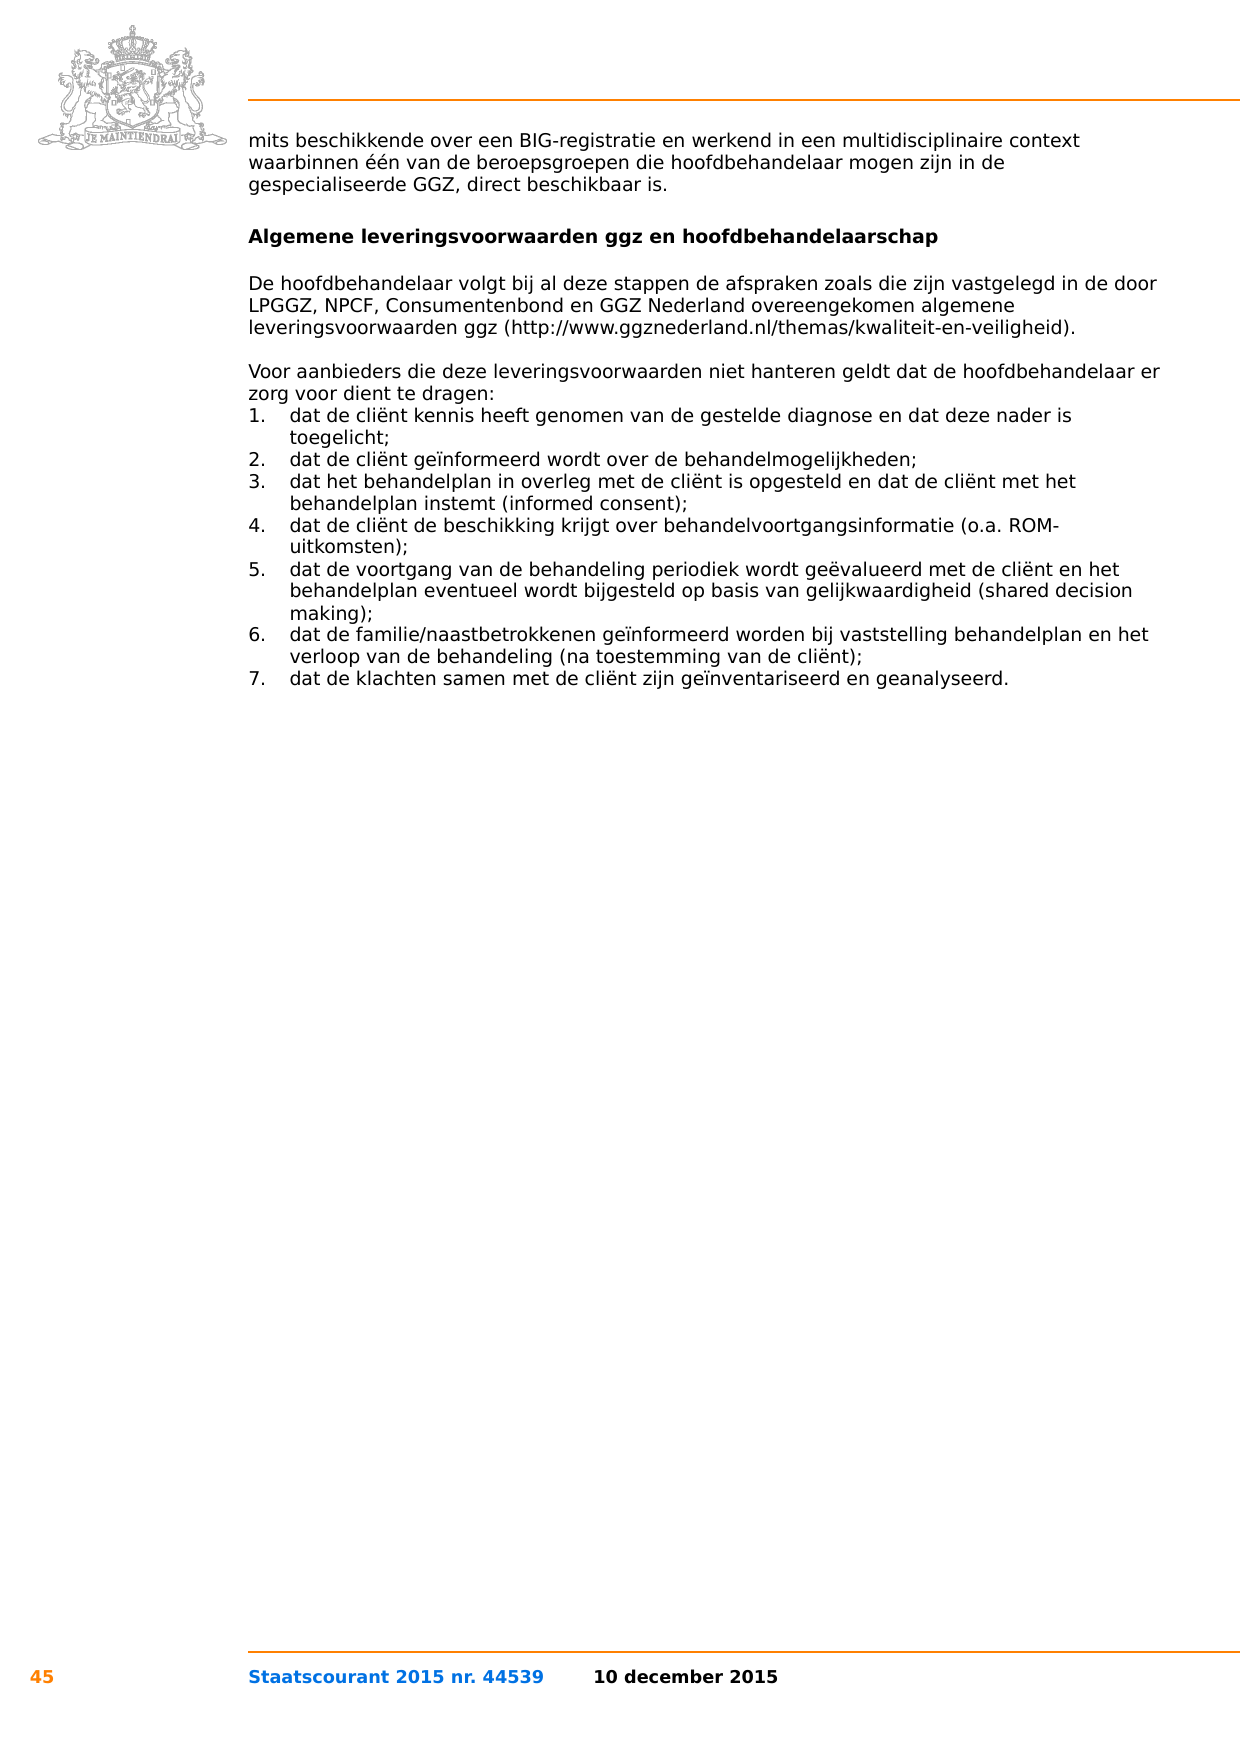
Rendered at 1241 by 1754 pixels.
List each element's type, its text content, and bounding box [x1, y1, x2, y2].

text 5. dat de voortgang van de behandeling periodiek wordt geëvalueerd met de cliënt en het behandelplan eventueel wordt bijgesteld op basis van gelijkwaardigheid (shared decision making); [248, 558, 1163, 624]
text 6. dat de familie/naastbetrokkenen geïnformeerd worden bij vaststelling behandelplan en het verloop van de behandeling (na toestemming van de cliënt); [248, 624, 1163, 668]
text 7. dat de klachten samen met de cliënt zijn geïnventariseerd en geanalyseerd. [248, 668, 1163, 690]
text 1. dat de cliënt kennis heeft genomen van de gestelde diagnose en dat deze nader is toegelicht; [248, 404, 1163, 448]
text 3. dat het behandelplan in overleg met de cliënt is opgesteld en dat de cliënt met het behandelplan instemt (informed consent); [248, 471, 1163, 514]
text 4. dat de cliënt de beschikking krijgt over behandelvoortgangsinformatie (o.a. ROM-uitkomsten); [248, 514, 1163, 558]
text 2. dat de cliënt geïnformeerd wordt over de behandelmogelijkheden; [248, 448, 1163, 471]
text Voor aanbieders die deze leveringsvoorwaarden niet hanteren geldt dat de hoofdbehandelaar er zorg voor dient te dragen: [248, 361, 1163, 404]
picture [38, 25, 227, 150]
text De hoofdbehandelaar volgt bij al deze stappen de afspraken zoals die zijn vastgelegd in de door LPGGZ, NPCF, Consumentenbond en GGZ Nederland overeengekomen algemene leveringsvoorwaarden ggz (http://www.ggznederland.nl/themas/kwaliteit-en-veiligheid). [248, 273, 1163, 339]
text mits beschikkende over een BIG-registratie en werkend in een multidisciplinaire context waarbinnen één van de beroepsgroepen die hoofdbehandelaar mogen zijn in de gespecialiseerde GGZ, direct beschikbaar is. [248, 130, 1163, 196]
subtitle Algemene leveringsvoorwaarden ggz en hoofdbehandelaarschap [248, 226, 1163, 248]
